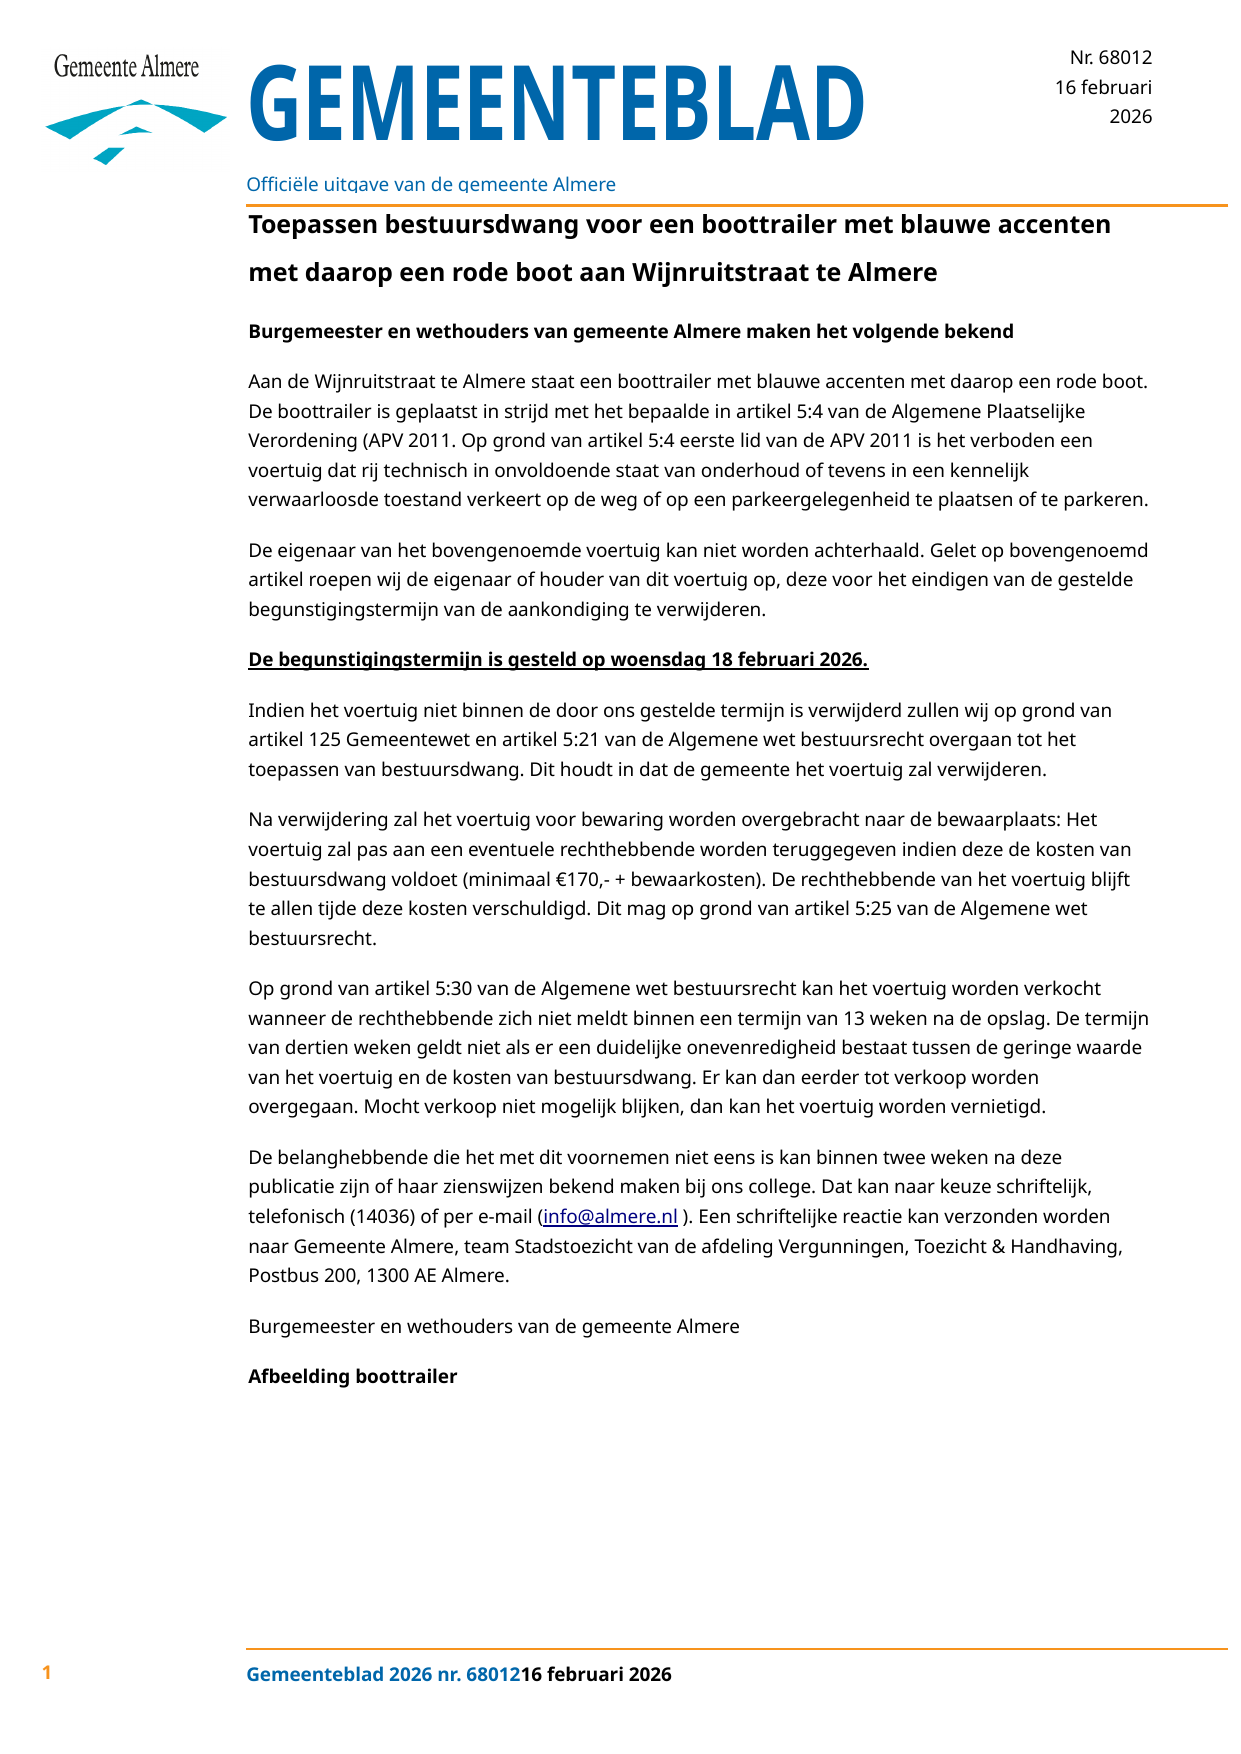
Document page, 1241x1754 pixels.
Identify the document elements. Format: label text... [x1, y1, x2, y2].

text Na verwijdering zal het voertuig voor bewaring worden overgebracht naar de bewaarplaats: Het voertuig zal pas aan een eventuele rechthebbende worden teruggegeven indien deze de kosten van bestuursdwang voldoet (minimaal €170,- + bewaarkosten). De rechthebbende van het voertuig blijft te allen tijde deze kosten verschuldigd. Dit mag op grond van artikel 5:25 van de Algemene wet bestuursrecht. [248, 807, 1152, 951]
text De begunstigingstermijn is gesteld op woensdag 18 februari 2026. [248, 647, 1152, 672]
text Burgemeester en wethouders van de gemeente Almere [248, 1313, 1152, 1339]
text De belanghebbende die het met dit voornemen niet eens is kan binnen twee weken na deze publicatie zijn of haar zienswijzen bekend maken bij ons college. Dat kan naar keuze schriftelijk, telefonisch (14036) of per e-mail (info@almere.nl ). Een schriftelijke reactie kan verzonden worden naar Gemeente Almere, team Stadstoezicht van de afdeling Vergunningen, Toezicht & Handhaving, Postbus 200, 1300 AE Almere. [248, 1144, 1152, 1288]
text Indien het voertuig niet binnen de door ons gestelde termijn is verwijderd zullen wij op grond van artikel 125 Gemeentewet en artikel 5:21 van de Algemene wet bestuursrecht overgaan tot het toepassen van bestuursdwang. Dit houdt in dat de gemeente het voertuig zal verwijderen. [248, 697, 1152, 782]
text Afbeelding boottrailer [248, 1363, 1152, 1389]
text Op grond van artikel 5:30 van de Algemene wet bestuursrecht kan het voertuig worden verkocht wanneer de rechthebbende zich niet meldt binnen een termijn van 13 weken na de opslag. De termijn van dertien weken geldt niet als er een duidelijke onevenredigheid bestaat tussen de geringe waarde van het voertuig en de kosten van bestuursdwang. Er kan dan eerder tot verkoop worden overgegaan. Mocht verkoop niet mogelijk blijken, dan kan het voertuig worden vernietigd. [248, 975, 1152, 1119]
text Burgemeester en wethouders van gemeente Almere maken het volgende bekend [248, 318, 1152, 344]
text Toepassen bestuursdwang voor een boottrailer met blauwe accenten met daarop een rode boot aan Wijnruitstraat te Almere [248, 207, 1152, 288]
text De eigenaar van het bovengenoemde voertuig kan niet worden achterhaald. Gelet op bovengenoemd artikel roepen wij de eigenaar of houder van dit voertuig op, deze voor het eindigen van de gestelde begunstigingstermijn van de aankondiging te verwijderen. [248, 537, 1152, 622]
text Aan de Wijnruitstraat te Almere staat een boottrailer met blauwe accenten met daarop een rode boot. De boottrailer is geplaatst in strijd met het bepaalde in artikel 5:4 van de Algemene Plaatselijke Verordening (APV 2011. Op grond van artikel 5:4 eerste lid van de APV 2011 is het verboden een voertuig dat rij technisch in onvoldoende staat van onderhoud of tevens in een kennelijk verwaarloosde toestand verkeert op de weg of op een parkeergelegenheid te plaatsen of te parkeren. [248, 368, 1152, 512]
picture [41, 47, 231, 172]
